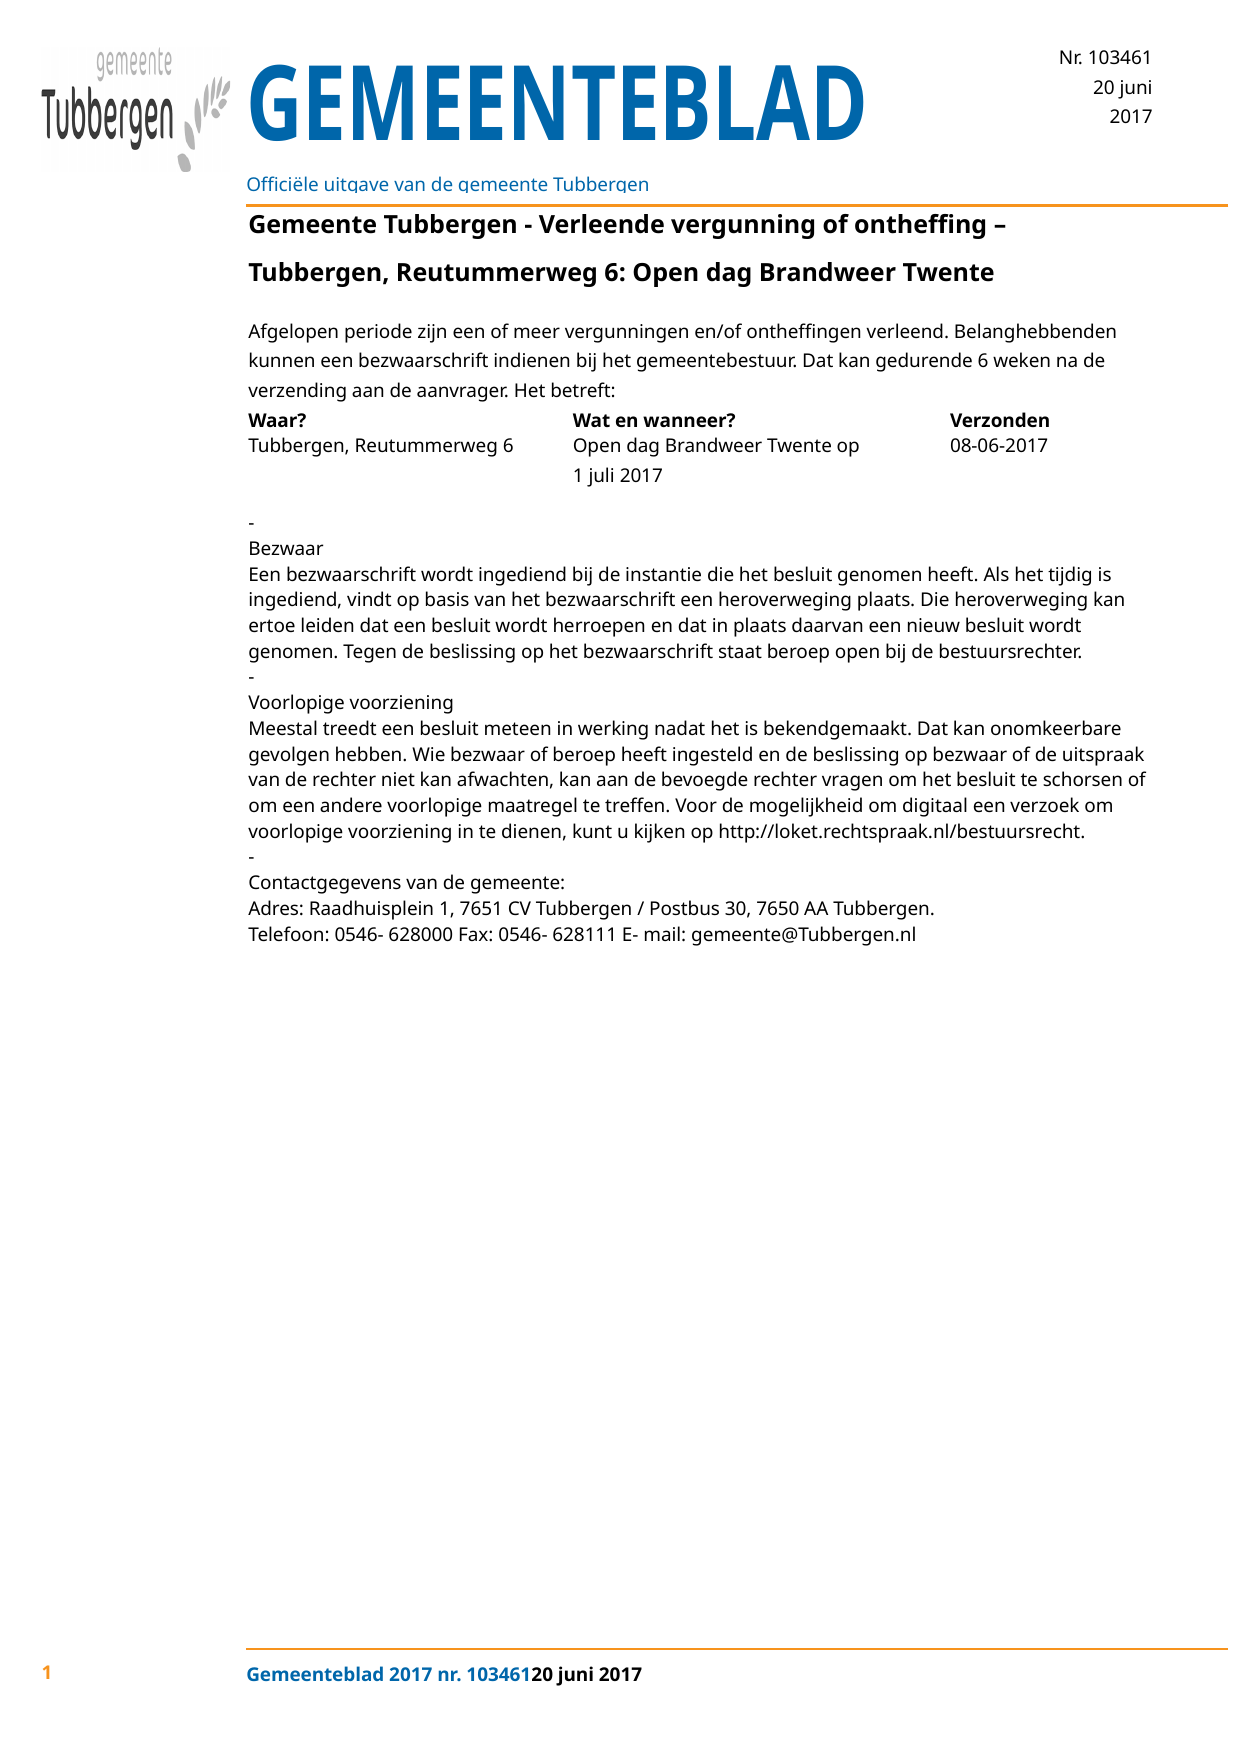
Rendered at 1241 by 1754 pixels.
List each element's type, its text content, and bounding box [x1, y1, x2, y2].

text Voorlopige voorziening [248, 689, 1152, 715]
table_cell 08-06-2017 [950, 433, 1152, 488]
table_header Waar? [248, 407, 573, 432]
text Een bezwaarschrift wordt ingediend bij de instantie die het besluit genomen heeft. Als het tijdig is ingediend, vindt op basis van het bezwaarschrift een heroverweging plaats. Die heroverweging kan ertoe leiden dat een besluit wordt herroepen en dat in plaats daarvan een nieuw besluit wordt genomen. Tegen de beslissing op het bezwaarschrift staat beroep open bij de bestuursrechter. [248, 561, 1152, 664]
picture [41, 47, 231, 172]
text Meestal treedt een besluit meteen in werking nadat het is bekendgemaakt. Dat kan onomkeerbare gevolgen hebben. Wie bezwaar of beroep heeft ingesteld en de beslissing op bezwaar of de uitspraak van de rechter niet kan afwachten, kan aan de bevoegde rechter vragen om het besluit te schorsen of om een andere voorlopige maatregel te treffen. Voor de mogelijkheid om digitaal een verzoek om voorlopige voorziening in te dienen, kunt u kijken op http://loket.rechtspraak.nl/bestuursrecht. [248, 715, 1152, 844]
text - [248, 509, 1152, 535]
table_cell Open dag Brandweer Twente op 1 juli 2017 [573, 433, 950, 488]
text Contactgegevens van de gemeente: [248, 869, 1152, 895]
text - [248, 844, 1152, 869]
text Adres: Raadhuisplein 1, 7651 CV Tubbergen / Postbus 30, 7650 AA Tubbergen. [248, 895, 1152, 921]
text - [248, 664, 1152, 689]
text Bezwaar [248, 535, 1152, 561]
table_header Verzonden [950, 407, 1152, 432]
table_cell Tubbergen, Reutummerweg 6 [248, 433, 573, 488]
text Afgelopen periode zijn een of meer vergunningen en/of ontheffingen verleend. Belanghebbenden kunnen een bezwaarschrift indienen bij het gemeentebestuur. Dat kan gedurende 6 weken na de verzending aan de aanvrager. Het betreft: [248, 318, 1152, 403]
text Telefoon: 0546- 628000 Fax: 0546- 628111 E- mail: gemeente@Tubbergen.nl [248, 921, 1152, 947]
table_header Wat en wanneer? [573, 407, 950, 432]
text Gemeente Tubbergen - Verleende vergunning of ontheffing – Tubbergen, Reutummerweg 6: Open dag Brandweer Twente [248, 207, 1152, 288]
